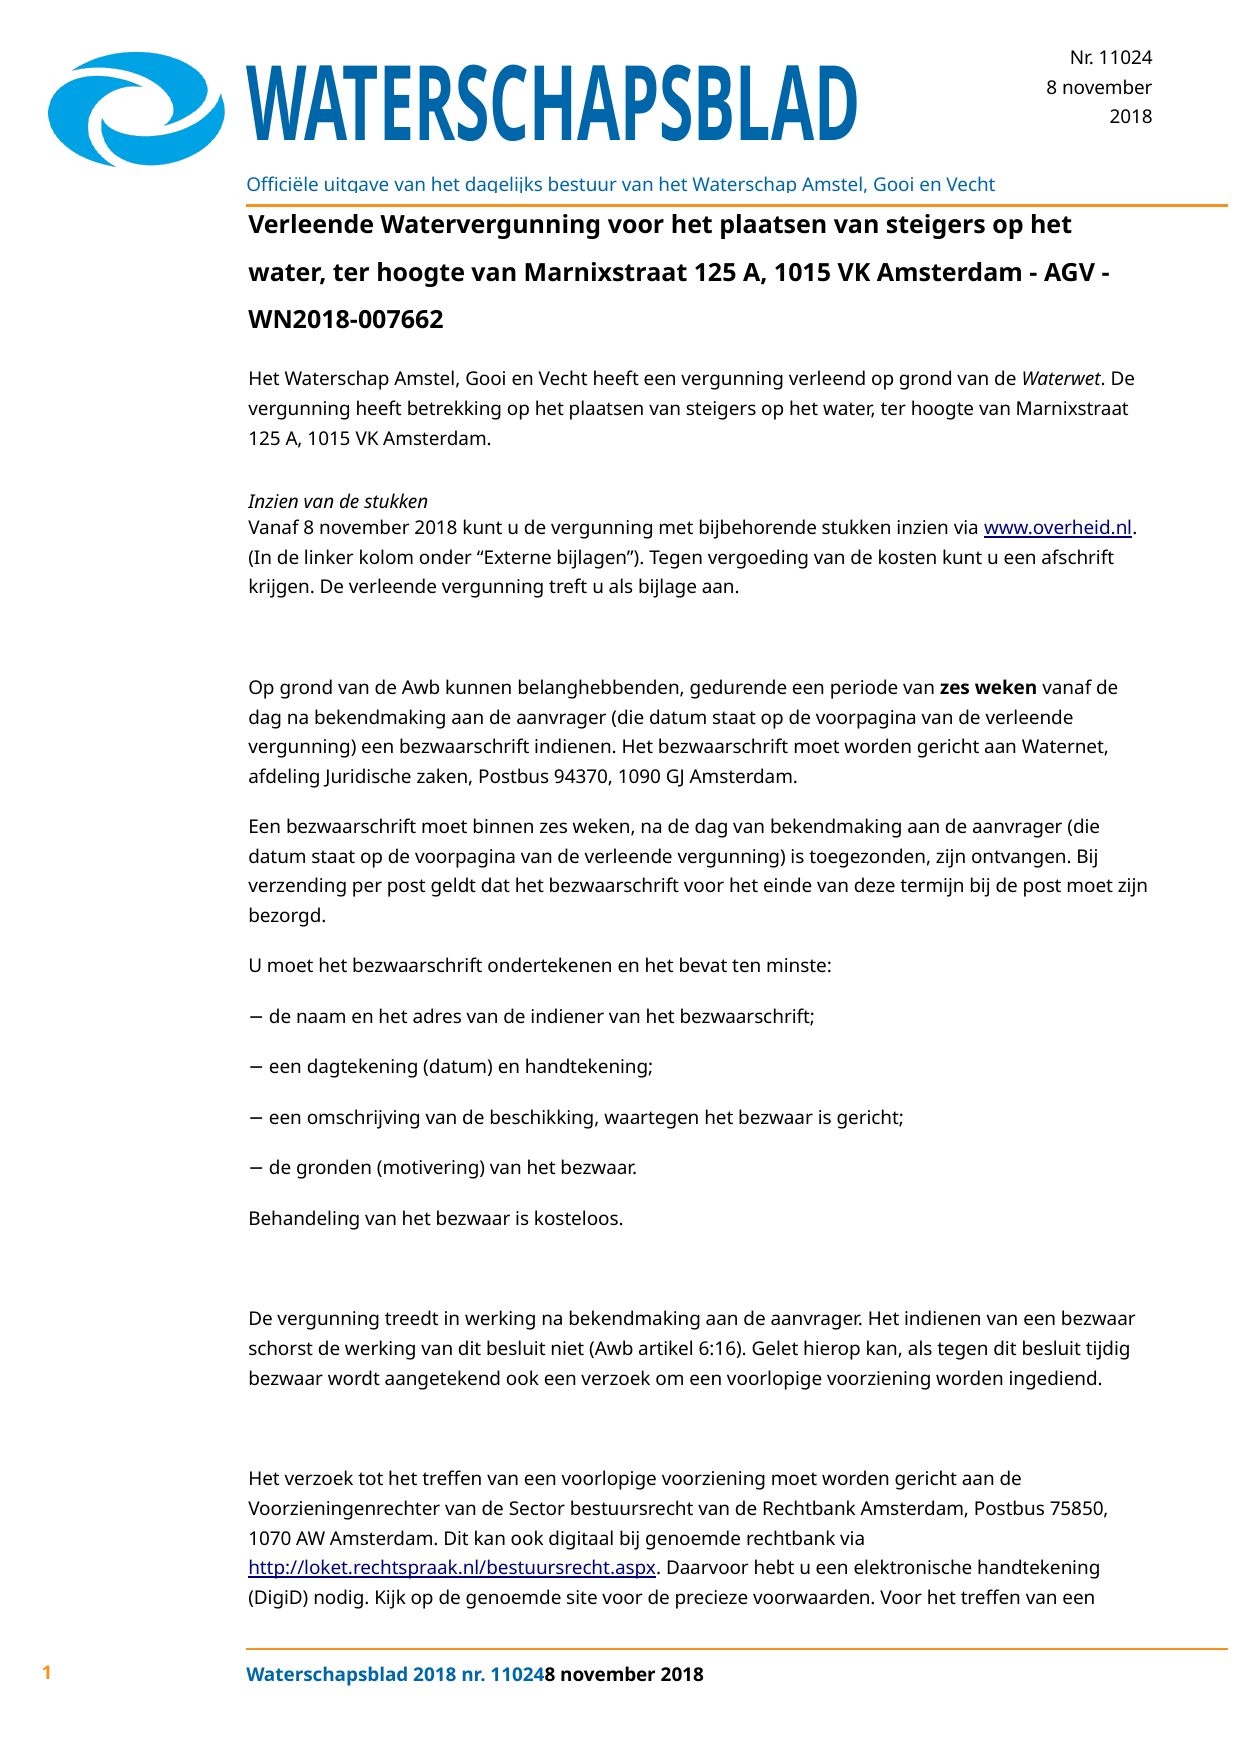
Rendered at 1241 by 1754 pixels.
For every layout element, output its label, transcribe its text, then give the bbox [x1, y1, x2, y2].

text Inzien van de stukken [248, 489, 1152, 514]
text − een omschrijving van de beschikking, waartegen het bezwaar is gericht; [248, 1104, 1152, 1130]
picture [41, 47, 231, 172]
text Vanaf 8 november 2018 kunt u de vergunning met bijbehorende stukken inzien via www.overheid.nl. (In de linker kolom onder “Externe bijlagen”). Tegen vergoeding van de kosten kunt u een afschrift krijgen. De verleende vergunning treft u als bijlage aan. [248, 514, 1152, 599]
text Verleende Watervergunning voor het plaatsen van steigers op het water, ter hoogte van Marnixstraat 125 A, 1015 VK Amsterdam - AGV - WN2018-007662 [248, 207, 1152, 336]
text Een bezwaarschrift moet binnen zes weken, na de dag van bekendmaking aan de aanvrager (die datum staat op de voorpagina van de verleende vergunning) is toegezonden, zijn ontvangen. Bij verzending per post geldt dat het bezwaarschrift voor het einde van deze termijn bij de post moet zijn bezorgd. [248, 813, 1152, 928]
text Behandeling van het bezwaar is kosteloos. [248, 1205, 1152, 1231]
text Het verzoek tot het treffen van een voorlopige voorziening moet worden gericht aan de Voorzieningenrechter van de Sector bestuursrecht van de Rechtbank Amsterdam, Postbus 75850, 1070 AW Amsterdam. Dit kan ook digitaal bij genoemde rechtbank via http://loket.rechtspraak.nl/bestuursrecht.aspx. Daarvoor hebt u een elektronische handtekening (DigiD) nodig. Kijk op de genoemde site voor de precieze voorwaarden. Voor het treffen van een [248, 1466, 1152, 1610]
text De vergunning treedt in werking na bekendmaking aan de aanvrager. Het indienen van een bezwaar schorst de werking van dit besluit niet (Awb artikel 6:16). Gelet hierop kan, als tegen dit besluit tijdig bezwaar wordt aangetekend ook een verzoek om een voorlopige voorziening worden ingediend. [248, 1306, 1152, 1391]
text U moet het bezwaarschrift ondertekenen en het bevat ten minste: [248, 953, 1152, 978]
text − de gronden (motivering) van het bezwaar. [248, 1154, 1152, 1180]
text Op grond van de Awb kunnen belanghebbenden, gedurende een periode van zes weken vanaf de dag na bekendmaking aan de aanvrager (die datum staat op de voorpagina van de verleende vergunning) een bezwaarschrift indienen. Het bezwaarschrift moet worden gericht aan Waternet, afdeling Juridische zaken, Postbus 94370, 1090 GJ Amsterdam. [248, 674, 1152, 789]
text Het Waterschap Amstel, Gooi en Vecht heeft een vergunning verleend op grond van de Waterwet. De vergunning heeft betrekking op het plaatsen van steigers op het water, ter hoogte van Marnixstraat 125 A, 1015 VK Amsterdam. [248, 366, 1152, 450]
text − de naam en het adres van de indiener van het bezwaarschrift; [248, 1003, 1152, 1029]
text − een dagtekening (datum) en handtekening; [248, 1053, 1152, 1079]
